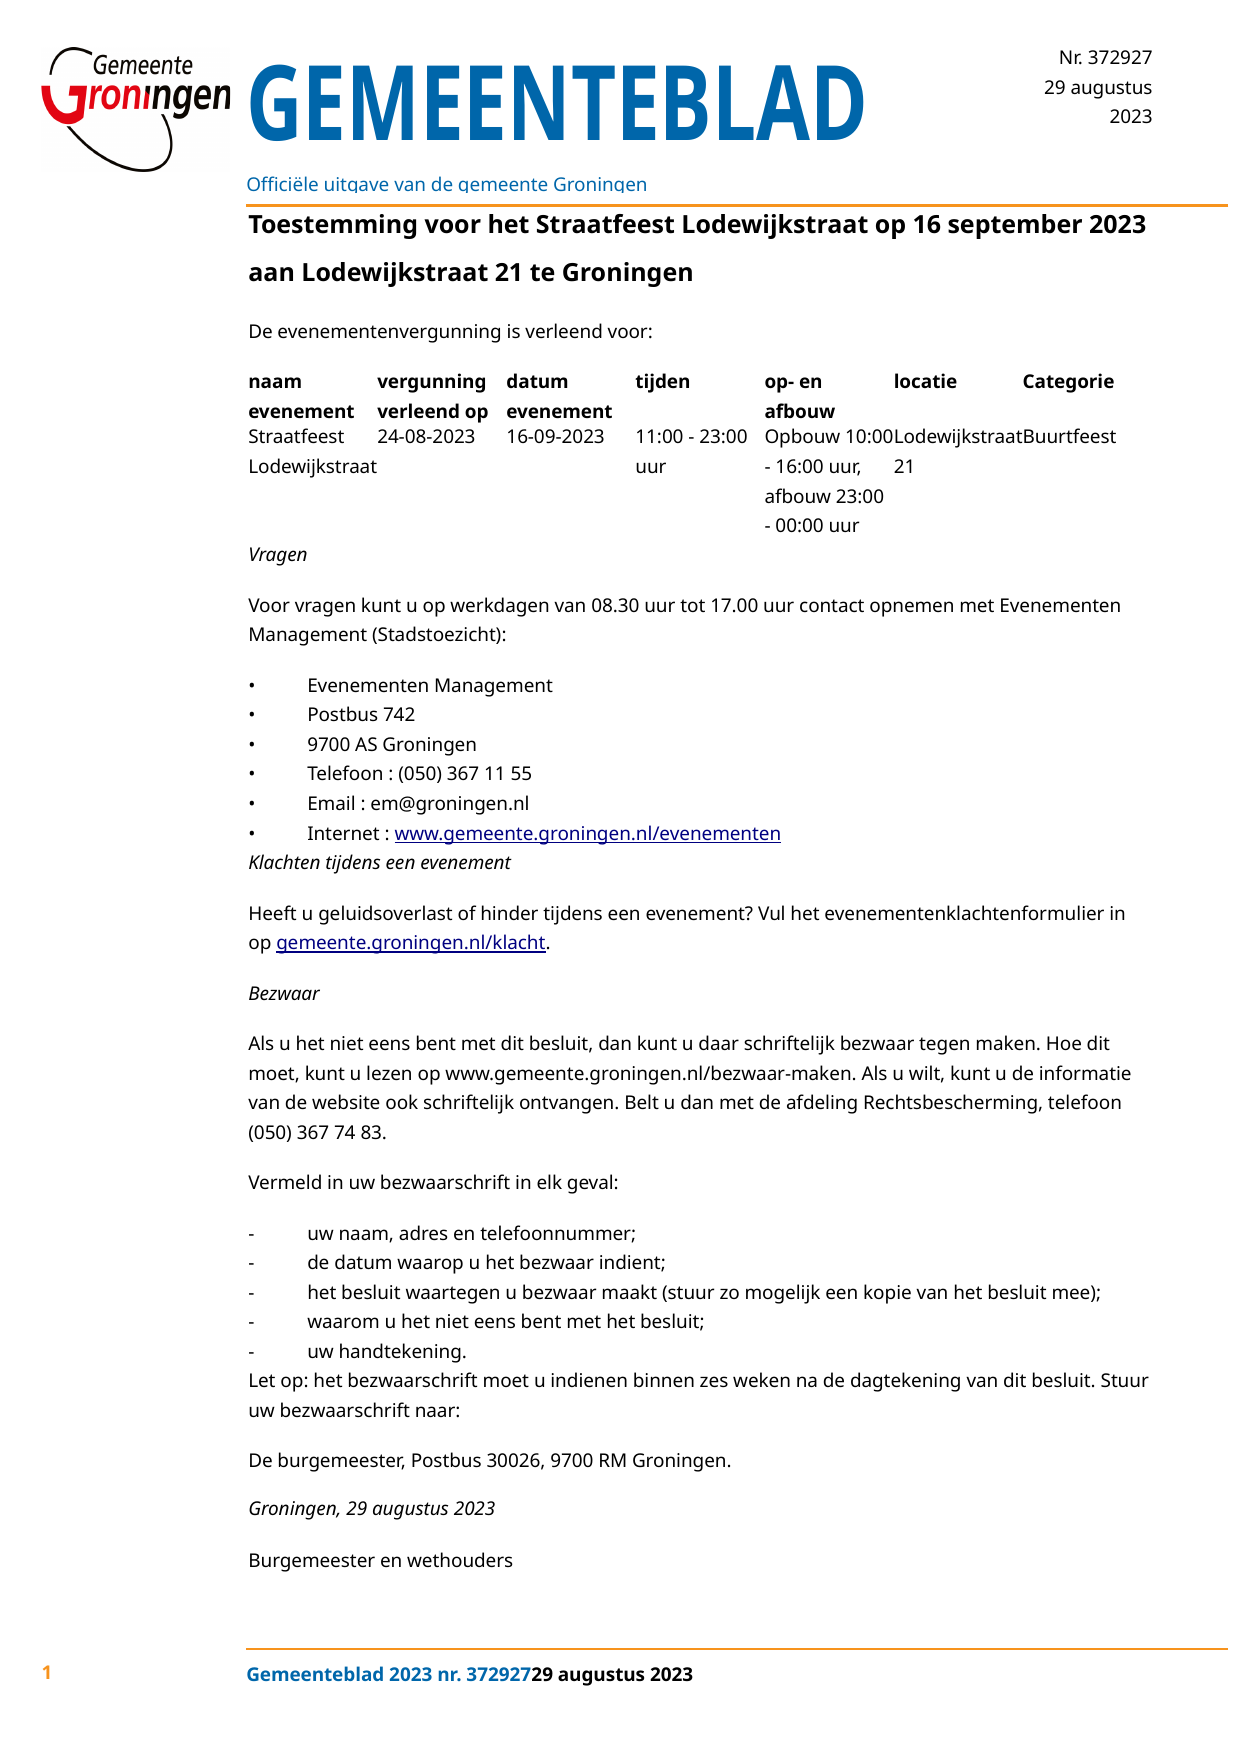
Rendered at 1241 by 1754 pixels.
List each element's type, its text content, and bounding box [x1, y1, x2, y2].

table_header op- en afbouw [764, 369, 893, 424]
table_cell 24-08-2023 [377, 424, 506, 538]
text De evenementenvergunning is verleend voor: [248, 318, 1152, 344]
list Telefoon : (050) 367 11 55 [248, 761, 1152, 786]
text Toestemming voor het Straatfeest Lodewijkstraat op 16 september 2023 aan Lodewijkstraat 21 te Groningen [248, 207, 1152, 288]
table_header naam evenement [248, 369, 377, 424]
table_header locatie [894, 369, 1022, 424]
list Postbus 742 [248, 701, 1152, 727]
table_header vergunning verleend op [377, 369, 506, 424]
list de datum waarop u het bezwaar indient; [248, 1249, 1152, 1275]
list 9700 AS Groningen [248, 731, 1152, 757]
text Voor vragen kunt u op werkdagen van 08.30 uur tot 17.00 uur contact opnemen met Evenementen Management (Stadstoezicht): [248, 592, 1152, 647]
table_cell Buurtfeest [1023, 424, 1152, 538]
text Heeft u geluidsoverlast of hinder tijdens een evenement? Vul het evenementenklachtenformulier in op gemeente.groningen.nl/klacht. [248, 900, 1152, 955]
table_cell 11:00 - 23:00 uur [635, 424, 764, 538]
table_cell Straatfeest Lodewijkstraat [248, 424, 377, 538]
text De burgemeester, Postbus 30026, 9700 RM Groningen. [248, 1448, 1152, 1473]
list Email : em@groningen.nl [248, 790, 1152, 816]
text Burgemeester en wethouders [248, 1547, 1152, 1573]
picture [41, 47, 231, 172]
list Internet : www.gemeente.groningen.nl/evenementen [248, 820, 1152, 846]
text Bezwaar [248, 980, 1152, 1006]
list het besluit waartegen u bezwaar maakt (stuur zo mogelijk een kopie van het besluit mee); [248, 1279, 1152, 1305]
text Vermeld in uw bezwaarschrift in elk geval: [248, 1169, 1152, 1195]
table_cell Opbouw 10:00 - 16:00 uur, afbouw 23:00 - 00:00 uur [764, 424, 893, 538]
list uw handtekening. [248, 1338, 1152, 1364]
list Evenementen Management [248, 672, 1152, 698]
table_cell 16-09-2023 [506, 424, 635, 538]
table_header tijden [635, 369, 764, 424]
text Klachten tijdens een evenement [248, 849, 1152, 875]
text Let op: het bezwaarschrift moet u indienen binnen zes weken na de dagtekening van dit besluit. Stuur uw bezwaarschrift naar: [248, 1368, 1152, 1423]
list uw naam, adres en telefoonnummer; [248, 1220, 1152, 1246]
text Als u het niet eens bent met dit besluit, dan kunt u daar schriftelijk bezwaar tegen maken. Hoe dit moet, kunt u lezen op www.gemeente.groningen.nl/bezwaar-maken. Als u wilt, kunt u de informatie van de website ook schriftelijk ontvangen. Belt u dan met de afdeling Rechtsbescherming, telefoon (050) 367 74 83. [248, 1030, 1152, 1145]
table_header Categorie [1023, 369, 1152, 424]
text Groningen, 29 augustus 2023 [248, 1496, 1152, 1521]
table_cell Lodewijkstraat 21 [894, 424, 1022, 538]
text Vragen [248, 541, 1152, 567]
table_header datum evenement [506, 369, 635, 424]
list waarom u het niet eens bent met het besluit; [248, 1308, 1152, 1334]
